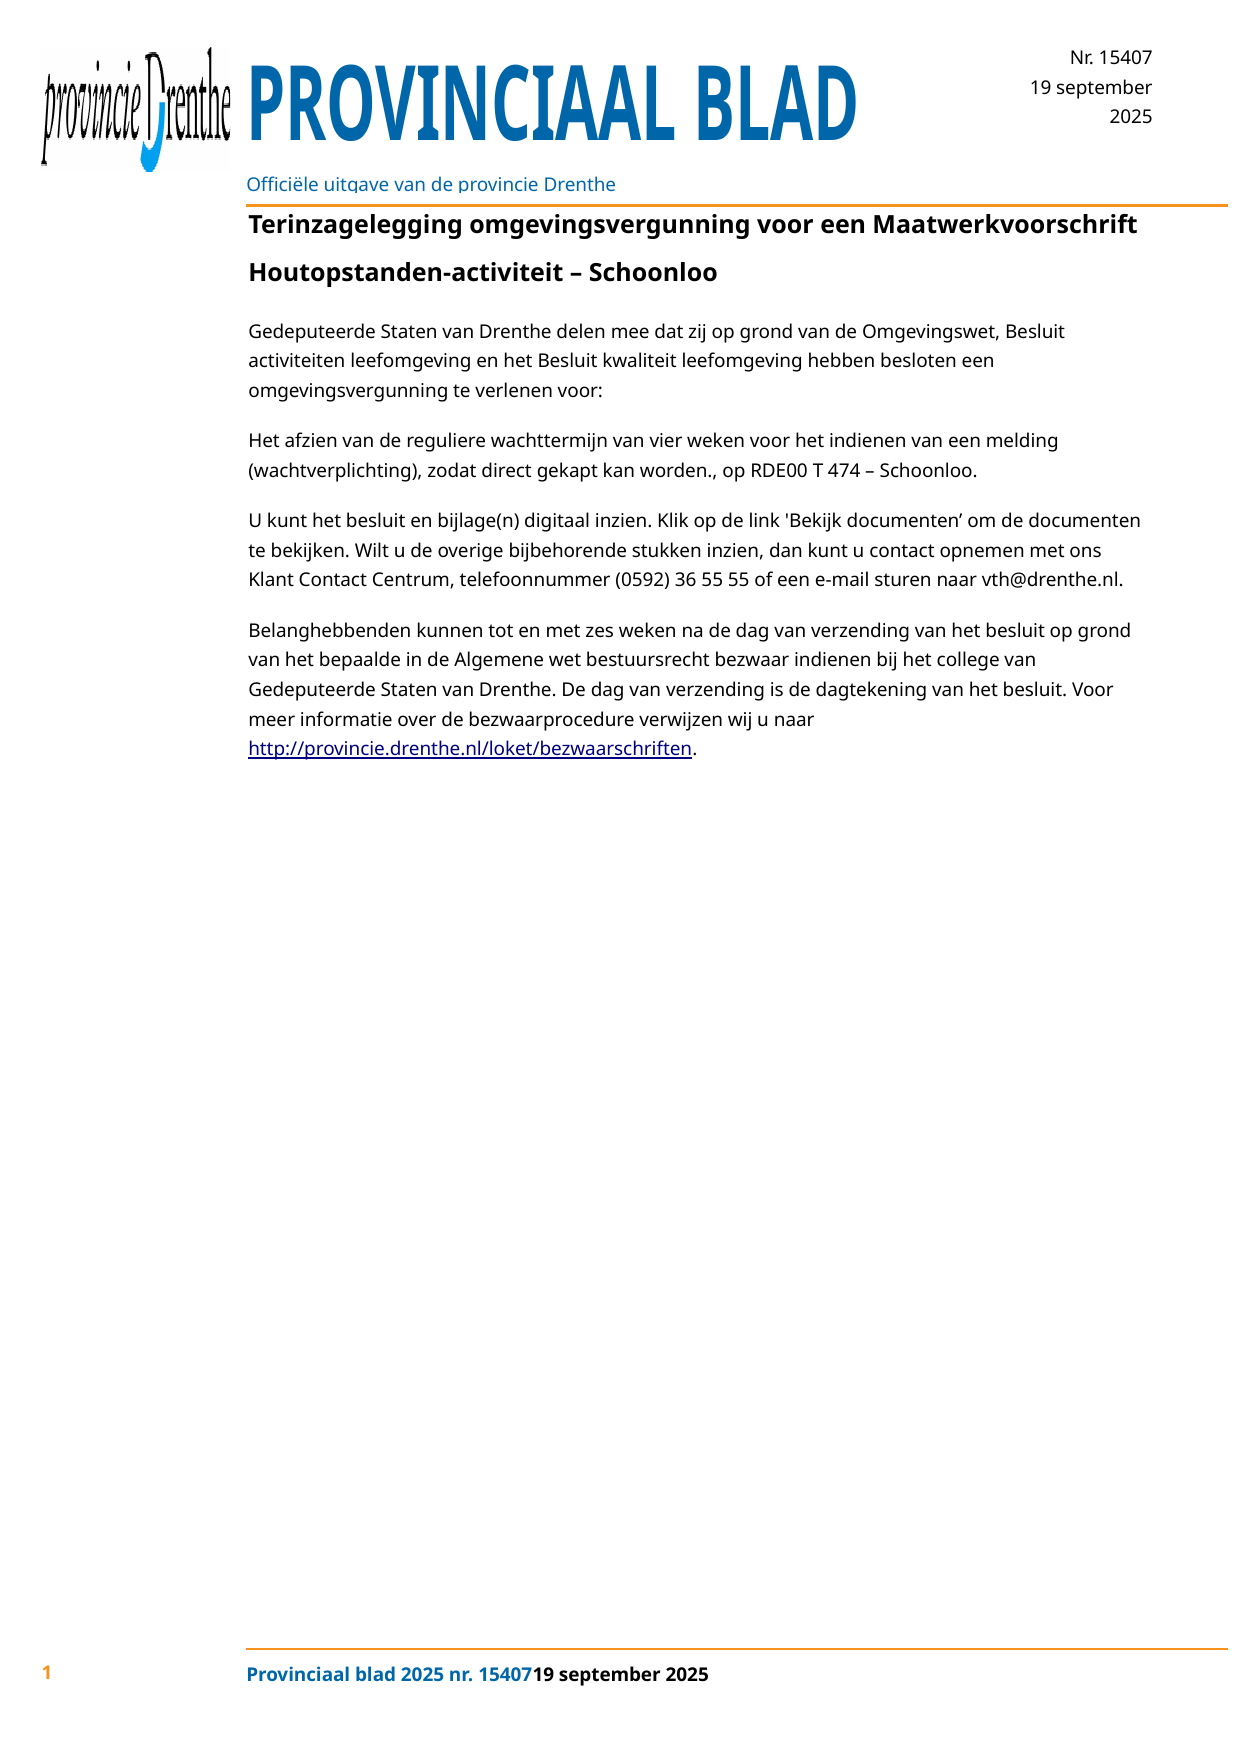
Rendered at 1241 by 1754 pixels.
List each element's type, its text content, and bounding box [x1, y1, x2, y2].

text U kunt het besluit en bijlage(n) digitaal inzien. Klik op de link 'Bekijk documenten’ om de documenten te bekijken. Wilt u de overige bijbehorende stukken inzien, dan kunt u contact opnemen met ons Klant Contact Centrum, telefoonnummer (0592) 36 55 55 of een e-mail sturen naar vth@drenthe.nl. [248, 507, 1152, 592]
picture [41, 47, 231, 172]
text Terinzagelegging omgevingsvergunning voor een Maatwerkvoorschrift Houtopstanden-activiteit – Schoonloo [248, 207, 1152, 288]
text Belanghebbenden kunnen tot en met zes weken na de dag van verzending van het besluit op grond van het bepaalde in de Algemene wet bestuursrecht bezwaar indienen bij het college van Gedeputeerde Staten van Drenthe. De dag van verzending is de dagtekening van het besluit. Voor meer informatie over de bezwaarprocedure verwijzen wij u naar http://provincie.drenthe.nl/loket/bezwaarschriften. [248, 617, 1152, 761]
text Gedeputeerde Staten van Drenthe delen mee dat zij op grond van de Omgevingswet, Besluit activiteiten leefomgeving en het Besluit kwaliteit leefomgeving hebben besloten een omgevingsvergunning te verlenen voor: [248, 318, 1152, 403]
text Het afzien van de reguliere wachttermijn van vier weken voor het indienen van een melding (wachtverplichting), zodat direct gekapt kan worden., op RDE00 T 474 – Schoonloo. [248, 427, 1152, 483]
